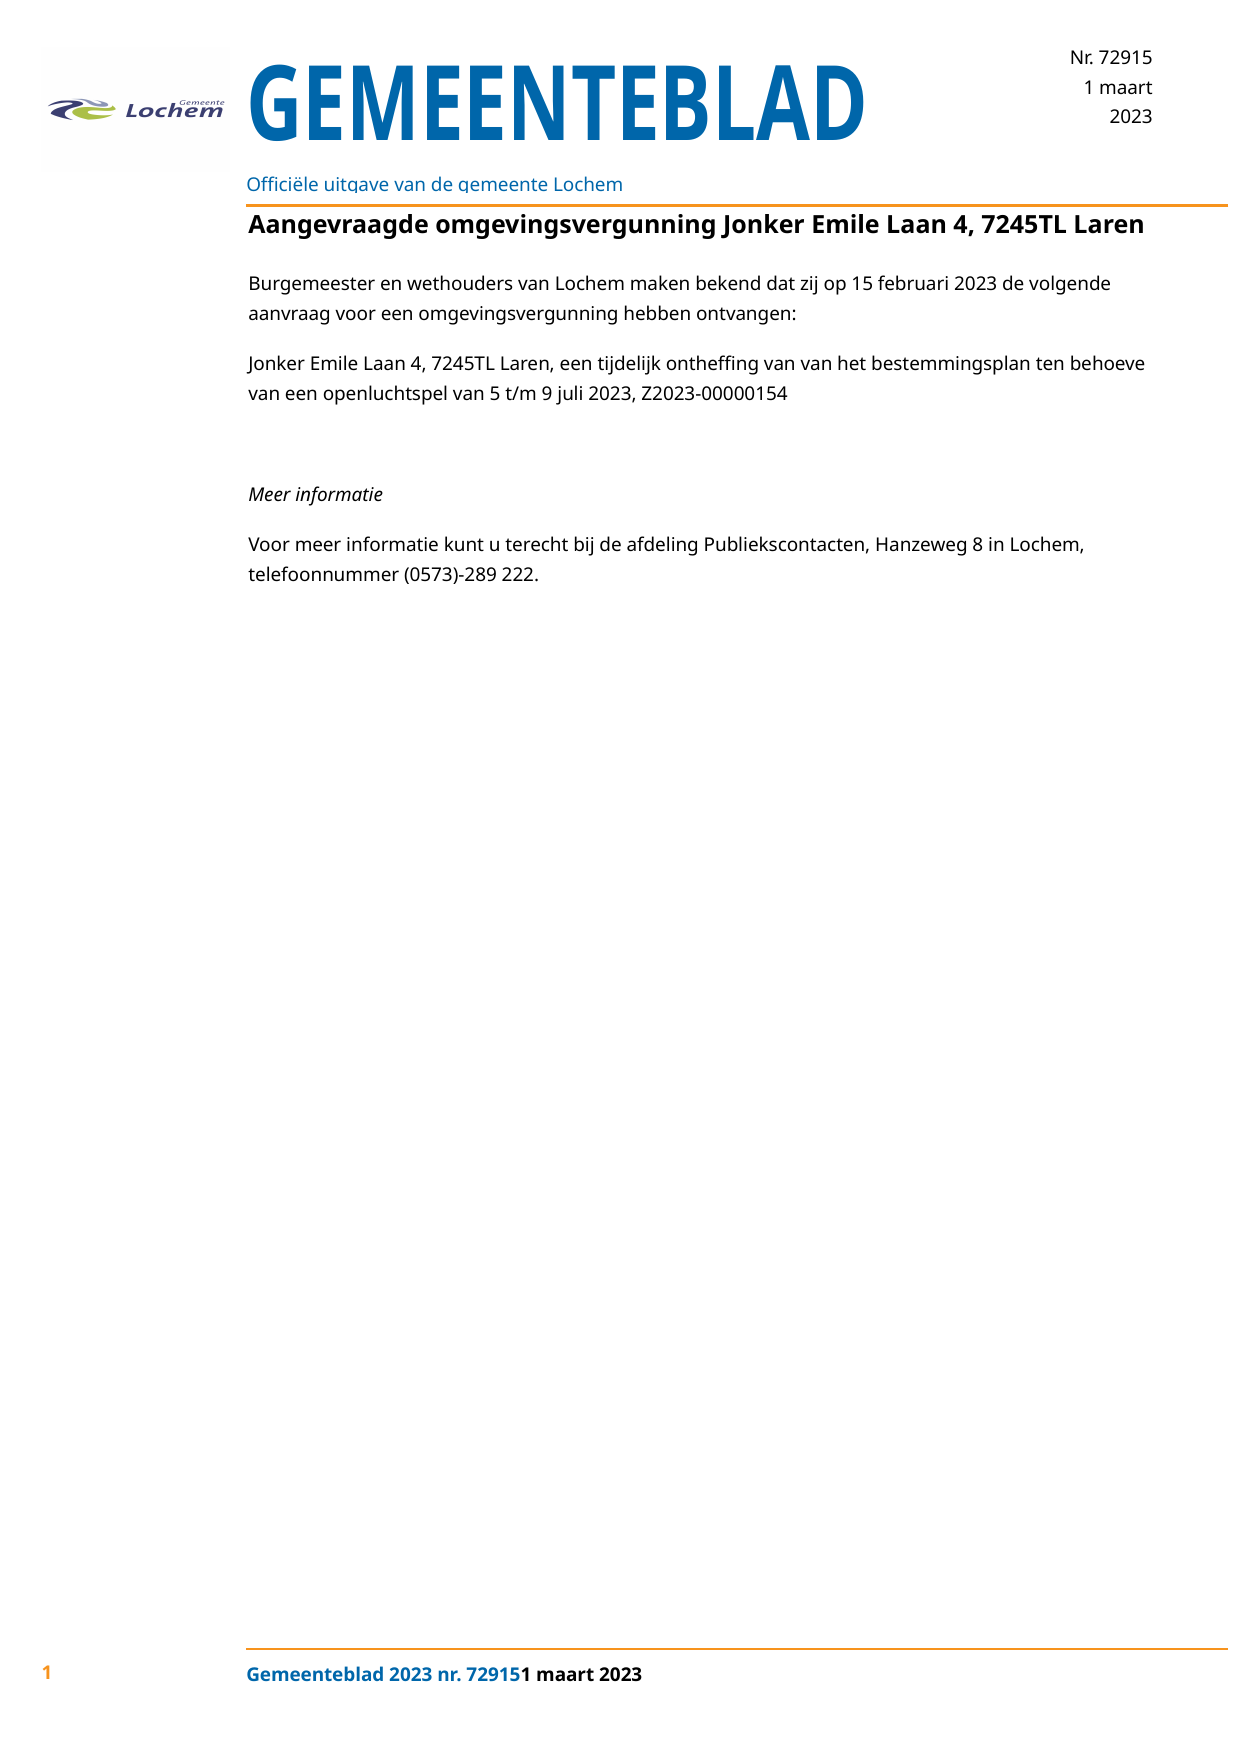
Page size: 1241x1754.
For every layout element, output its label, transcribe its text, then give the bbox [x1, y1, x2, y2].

picture [41, 47, 231, 172]
text Voor meer informatie kunt u terecht bij de afdeling Publiekscontacten, Hanzeweg 8 in Lochem, telefoonnummer (0573)-289 222. [248, 531, 1152, 586]
text Jonker Emile Laan 4, 7245TL Laren, een tijdelijk ontheffing van van het bestemmingsplan ten behoeve van een openluchtspel van 5 t/m 9 juli 2023, Z2023-00000154 [248, 350, 1152, 406]
text Aangevraagde omgevingsvergunning Jonker Emile Laan 4, 7245TL Laren [248, 207, 1152, 241]
text Burgemeester en wethouders van Lochem maken bekend dat zij op 15 februari 2023 de volgende aanvraag voor een omgevingsvergunning hebben ontvangen: [248, 270, 1152, 326]
text Meer informatie [248, 481, 1152, 506]
